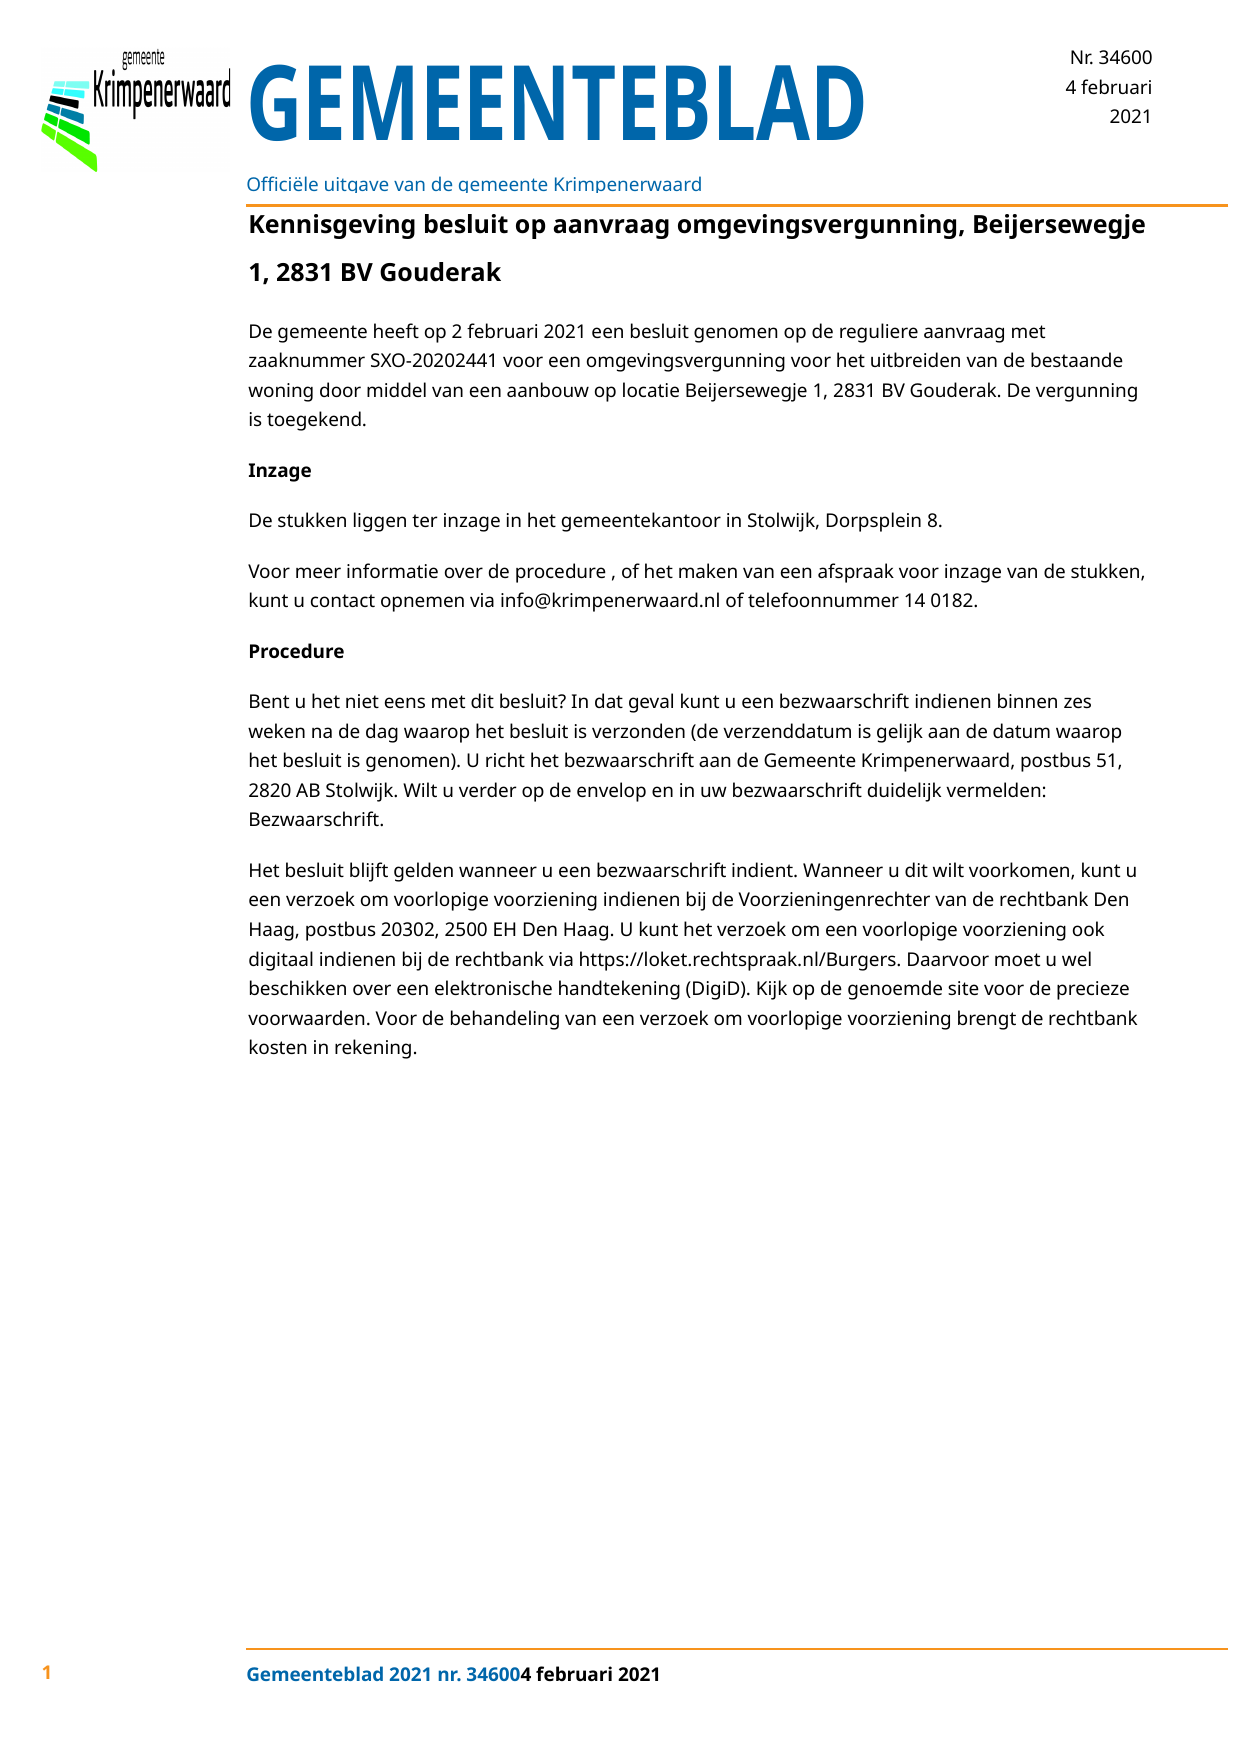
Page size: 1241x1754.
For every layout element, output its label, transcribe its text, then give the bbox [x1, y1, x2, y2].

text Het besluit blijft gelden wanneer u een bezwaarschrift indient. Wanneer u dit wilt voorkomen, kunt u een verzoek om voorlopige voorziening indienen bij de Voorzieningenrechter van de rechtbank Den Haag, postbus 20302, 2500 EH Den Haag. U kunt het verzoek om een voorlopige voorziening ook digitaal indienen bij de rechtbank via https://loket.rechtspraak.nl/Burgers. Daarvoor moet u wel beschikken over een elektronische handtekening (DigiD). Kijk op de genoemde site voor de precieze voorwaarden. Voor de behandeling van een verzoek om voorlopige voorziening brengt de rechtbank kosten in rekening. [248, 857, 1152, 1060]
text Voor meer informatie over de procedure , of het maken van een afspraak voor inzage van de stukken, kunt u contact opnemen via info@krimpenerwaard.nl of telefoonnummer 14 0182. [248, 558, 1152, 613]
text Inzage [248, 457, 1152, 483]
text Bent u het niet eens met dit besluit? In dat geval kunt u een bezwaarschrift indienen binnen zes weken na de dag waarop het besluit is verzonden (de verzenddatum is gelijk aan de datum waarop het besluit is genomen). U richt het bezwaarschrift aan de Gemeente Krimpenerwaard, postbus 51, 2820 AB Stolwijk. Wilt u verder op de envelop en in uw bezwaarschrift duidelijk vermelden: Bezwaarschrift. [248, 688, 1152, 832]
text Kennisgeving besluit op aanvraag omgevingsvergunning, Beijersewegje 1, 2831 BV Gouderak [248, 207, 1152, 288]
text De stukken liggen ter inzage in het gemeentekantoor in Stolwijk, Dorpsplein 8. [248, 507, 1152, 533]
text De gemeente heeft op 2 februari 2021 een besluit genomen op de reguliere aanvraag met zaaknummer SXO-20202441 voor een omgevingsvergunning voor het uitbreiden van de bestaande woning door middel van een aanbouw op locatie Beijersewegje 1, 2831 BV Gouderak. De vergunning is toegekend. [248, 318, 1152, 432]
picture [41, 47, 231, 172]
text Procedure [248, 638, 1152, 664]
